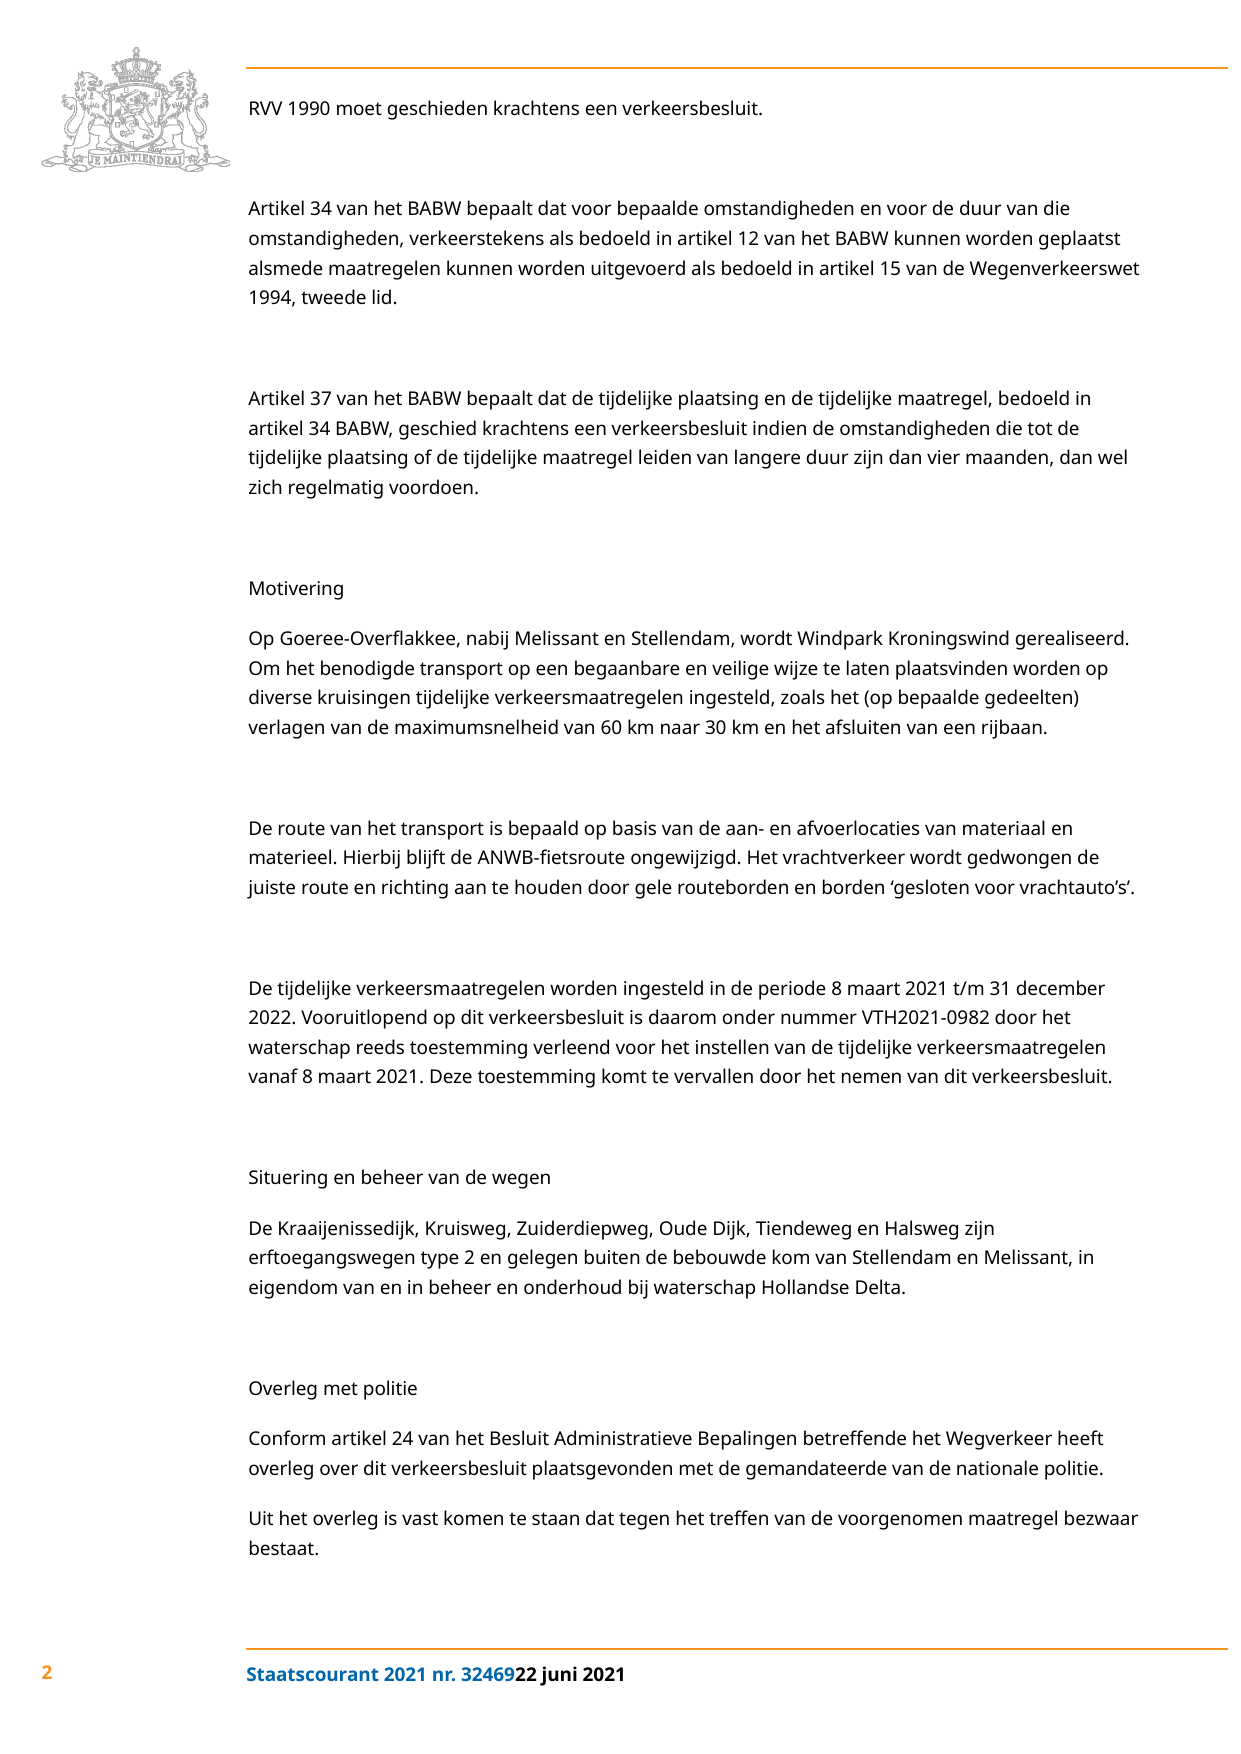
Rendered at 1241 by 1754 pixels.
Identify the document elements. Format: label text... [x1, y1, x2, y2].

text De route van het transport is bepaald op basis van de aan- en afvoerlocaties van materiaal en materieel. Hierbij blijft de ANWB-fietsroute ongewijzigd. Het vrachtverkeer wordt gedwongen de juiste route en richting aan te houden door gele routeborden en borden ‘gesloten voor vrachtauto’s’. [248, 815, 1152, 900]
text Artikel 37 van het BABW bepaalt dat de tijdelijke plaatsing en de tijdelijke maatregel, bedoeld in artikel 34 BABW, geschied krachtens een verkeersbesluit indien de omstandigheden die tot de tijdelijke plaatsing of de tijdelijke maatregel leiden van langere duur zijn dan vier maanden, dan wel zich regelmatig voordoen. [248, 385, 1152, 500]
text RVV 1990 moet geschieden krachtens een verkeersbesluit. [248, 95, 1152, 121]
text Situering en beheer van de wegen [248, 1164, 1152, 1190]
text Op Goeree-Overflakkee, nabij Melissant en Stellendam, wordt Windpark Kroningswind gerealiseerd. Om het benodigde transport op een begaanbare en veilige wijze te laten plaatsvinden worden op diverse kruisingen tijdelijke verkeersmaatregelen ingesteld, zoals het (op bepaalde gedeelten) verlagen van de maximumsnelheid van 60 km naar 30 km en het afsluiten van een rijbaan. [248, 625, 1152, 740]
text Overleg met politie [248, 1375, 1152, 1401]
text Conform artikel 24 van het Besluit Administratieve Bepalingen betreffende het Wegverkeer heeft overleg over dit verkeersbesluit plaatsgevonden met de gemandateerde van de nationale politie. [248, 1425, 1152, 1481]
text Uit het overleg is vast komen te staan dat tegen het treffen van de voorgenomen maatregel bezwaar bestaat. [248, 1505, 1152, 1561]
text De Kraaijenissedijk, Kruisweg, Zuiderdiepweg, Oude Dijk, Tiendeweg en Halsweg zijn erftoegangswegen type 2 en gelegen buiten de bebouwde kom van Stellendam en Melissant, in eigendom van en in beheer en onderhoud bij waterschap Hollandse Delta. [248, 1215, 1152, 1300]
text Artikel 34 van het BABW bepaalt dat voor bepaalde omstandigheden en voor de duur van die omstandigheden, verkeerstekens als bedoeld in artikel 12 van het BABW kunnen worden geplaatst alsmede maatregelen kunnen worden uitgevoerd als bedoeld in artikel 15 van de Wegenverkeerswet 1994, tweede lid. [248, 196, 1152, 310]
picture [41, 47, 231, 172]
text De tijdelijke verkeersmaatregelen worden ingesteld in de periode 8 maart 2021 t/m 31 december 2022. Vooruitlopend op dit verkeersbesluit is daarom onder nummer VTH2021-0982 door het waterschap reeds toestemming verleend voor het instellen van de tijdelijke verkeersmaatregelen vanaf 8 maart 2021. Deze toestemming komt te vervallen door het nemen van dit verkeersbesluit. [248, 975, 1152, 1089]
text Motivering [248, 575, 1152, 601]
